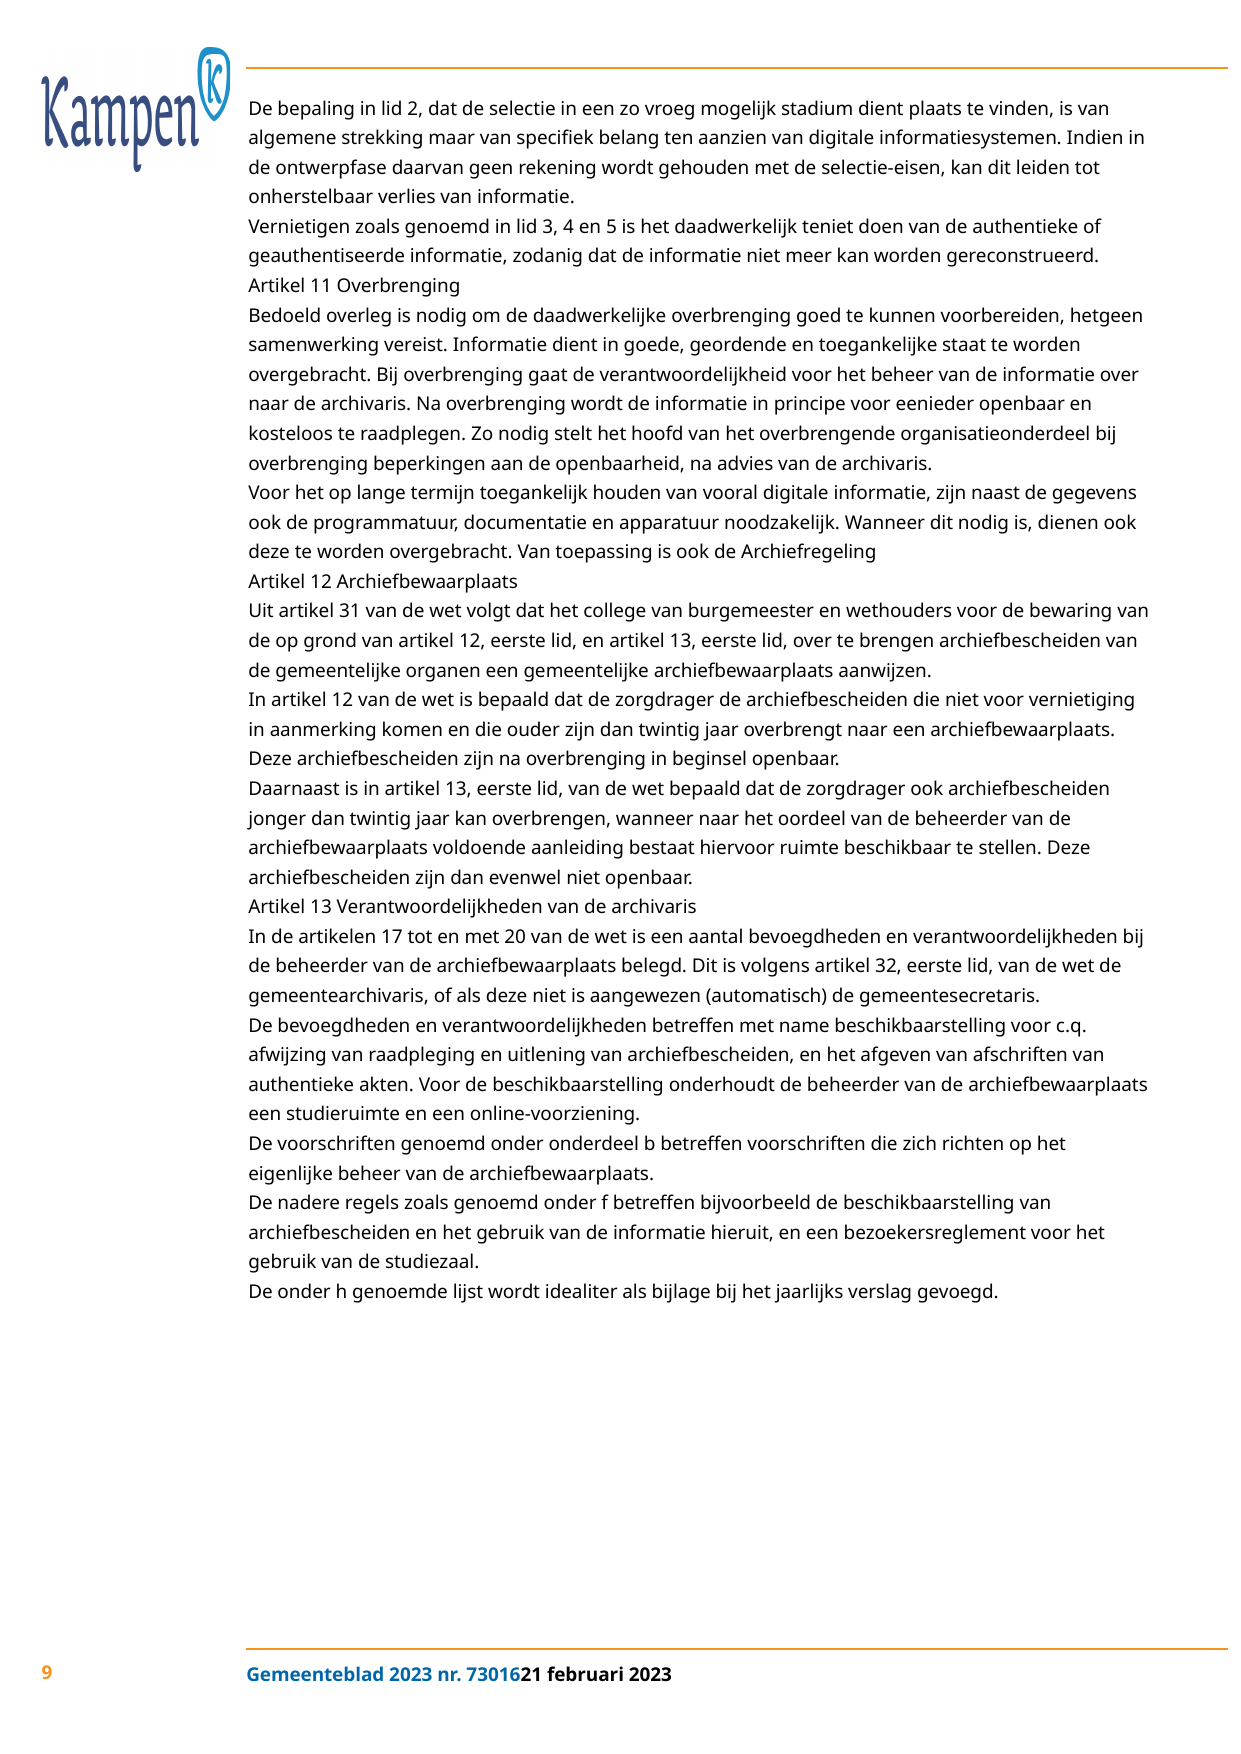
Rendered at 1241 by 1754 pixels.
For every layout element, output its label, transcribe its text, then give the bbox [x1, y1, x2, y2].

text Bedoeld overleg is nodig om de daadwerkelijke overbrenging goed te kunnen voorbereiden, hetgeen samenwerking vereist. Informatie dient in goede, geordende en toegankelijke staat te worden overgebracht. Bij overbrenging gaat de verantwoordelijkheid voor het beheer van de informatie over naar de archivaris. Na overbrenging wordt de informatie in principe voor eenieder openbaar en kosteloos te raadplegen. Zo nodig stelt het hoofd van het overbrengende organisatieonderdeel bij overbrenging beperkingen aan de openbaarheid, na advies van de archivaris. [248, 302, 1152, 476]
picture [41, 47, 231, 172]
text Artikel 11 Overbrenging [248, 272, 1152, 298]
text De voorschriften genoemd onder onderdeel b betreffen voorschriften die zich richten op het eigenlijke beheer van de archiefbewaarplaats. [248, 1130, 1152, 1186]
text In de artikelen 17 tot en met 20 van de wet is een aantal bevoegdheden en verantwoordelijkheden bij de beheerder van de archiefbewaarplaats belegd. Dit is volgens artikel 32, eerste lid, van de wet de gemeentearchivaris, of als deze niet is aangewezen (automatisch) de gemeentesecretaris. [248, 923, 1152, 1008]
text Uit artikel 31 van de wet volgt dat het college van burgemeester en wethouders voor de bewaring van de op grond van artikel 12, eerste lid, en artikel 13, eerste lid, over te brengen archiefbescheiden van de gemeentelijke organen een gemeentelijke archiefbewaarplaats aanwijzen. [248, 598, 1152, 683]
text De bevoegdheden en verantwoordelijkheden betreffen met name beschikbaarstelling voor c.q. afwijzing van raadpleging en uitlening van archiefbescheiden, en het afgeven van afschriften van authentieke akten. Voor de beschikbaarstelling onderhoudt de beheerder van de archiefbewaarplaats een studieruimte en een online-voorziening. [248, 1012, 1152, 1126]
text In artikel 12 van de wet is bepaald dat de zorgdrager de archiefbescheiden die niet voor vernietiging in aanmerking komen en die ouder zijn dan twintig jaar overbrengt naar een archiefbewaarplaats. Deze archiefbescheiden zijn na overbrenging in beginsel openbaar. [248, 686, 1152, 771]
text Artikel 13 Verantwoordelijkheden van de archivaris [248, 893, 1152, 919]
text Voor het op lange termijn toegankelijk houden van vooral digitale informatie, zijn naast de gegevens ook de programmatuur, documentatie en apparatuur noodzakelijk. Wanneer dit nodig is, dienen ook deze te worden overgebracht. Van toepassing is ook de Archiefregeling [248, 479, 1152, 564]
text De onder h genoemde lijst wordt idealiter als bijlage bij het jaarlijks verslag gevoegd. [248, 1278, 1152, 1304]
text Daarnaast is in artikel 13, eerste lid, van de wet bepaald dat de zorgdrager ook archiefbescheiden jonger dan twintig jaar kan overbrengen, wanneer naar het oordeel van de beheerder van de archiefbewaarplaats voldoende aanleiding bestaat hiervoor ruimte beschikbaar te stellen. Deze archiefbescheiden zijn dan evenwel niet openbaar. [248, 775, 1152, 890]
text Artikel 12 Archiefbewaarplaats [248, 568, 1152, 594]
text De bepaling in lid 2, dat de selectie in een zo vroeg mogelijk stadium dient plaats te vinden, is van algemene strekking maar van specifiek belang ten aanzien van digitale informatiesystemen. Indien in de ontwerpfase daarvan geen rekening wordt gehouden met de selectie-eisen, kan dit leiden tot onherstelbaar verlies van informatie. [248, 95, 1152, 209]
text De nadere regels zoals genoemd onder f betreffen bijvoorbeeld de beschikbaarstelling van archiefbescheiden en het gebruik van de informatie hieruit, en een bezoekersreglement voor het gebruik van de studiezaal. [248, 1189, 1152, 1274]
text Vernietigen zoals genoemd in lid 3, 4 en 5 is het daadwerkelijk teniet doen van de authentieke of geauthentiseerde informatie, zodanig dat de informatie niet meer kan worden gereconstrueerd. [248, 213, 1152, 268]
